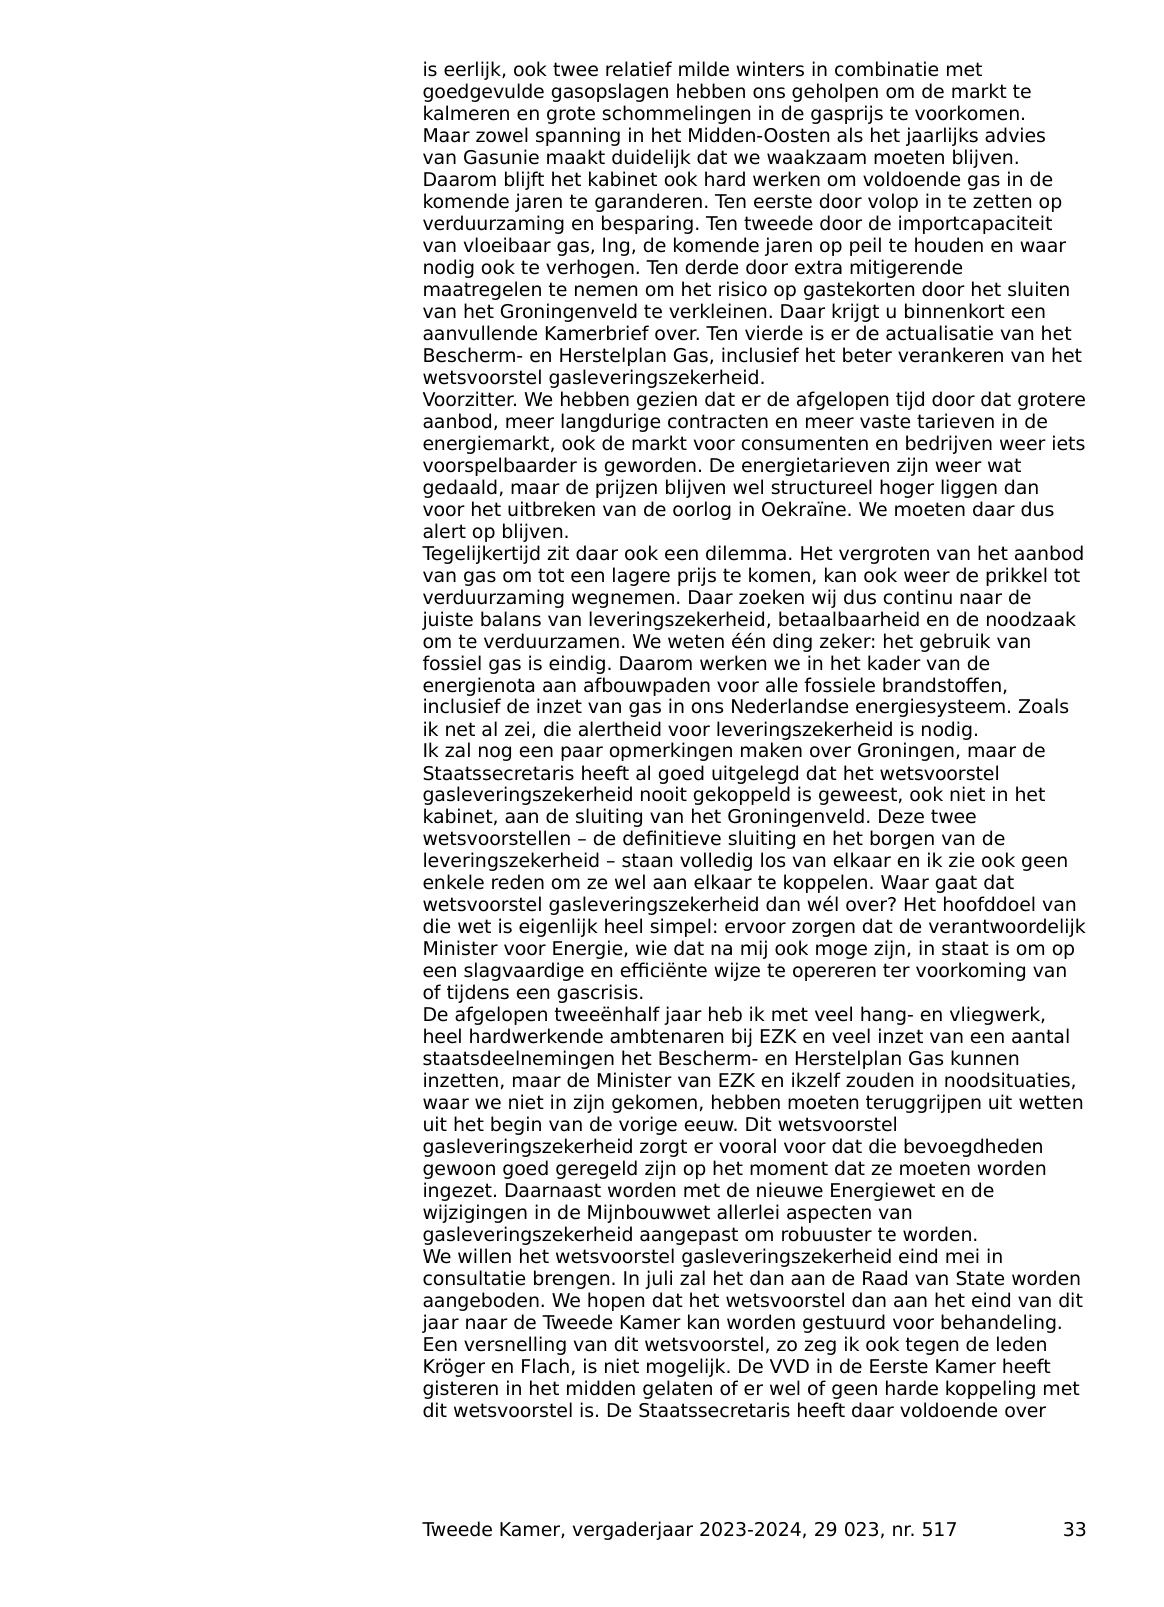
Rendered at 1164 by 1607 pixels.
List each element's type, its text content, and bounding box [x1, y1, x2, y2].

text Tegelijkertijd zit daar ook een dilemma. Het vergroten van het aanbod van gas om tot een lagere prijs te komen, kan ook weer de prikkel tot verduurzaming wegnemen. Daar zoeken wij dus continu naar de juiste balans van leveringszekerheid, betaalbaarheid en de noodzaak om te verduurzamen. We weten één ding zeker: het gebruik van fossiel gas is eindig. Daarom werken we in het kader van de energienota aan afbouwpaden voor alle fossiele brandstoffen, inclusief de inzet van gas in ons Nederlandse energiesysteem. Zoals ik net al zei, die alertheid voor leveringszekerheid is nodig. [422, 543, 1087, 740]
text is eerlijk, ook twee relatief milde winters in combinatie met goedgevulde gasopslagen hebben ons geholpen om de markt te kalmeren en grote schommelingen in de gasprijs te voorkomen. [422, 59, 1087, 125]
text De afgelopen tweeënhalf jaar heb ik met veel hang- en vliegwerk, heel hardwerkende ambtenaren bij EZK en veel inzet van een aantal staatsdeelnemingen het Bescherm- en Herstelplan Gas kunnen inzetten, maar de Minister van EZK en ikzelf zouden in noodsituaties, waar we niet in zijn gekomen, hebben moeten teruggrijpen uit wetten uit het begin van de vorige eeuw. Dit wetsvoorstel gasleveringszekerheid zorgt er vooral voor dat die bevoegdheden gewoon goed geregeld zijn op het moment dat ze moeten worden ingezet. Daarnaast worden met de nieuwe Energiewet en de wijzigingen in de Mijnbouwwet allerlei aspecten van gasleveringszekerheid aangepast om robuuster te worden. [422, 1004, 1087, 1246]
text We willen het wetsvoorstel gasleveringszekerheid eind mei in consultatie brengen. In juli zal het dan aan de Raad van State worden aangeboden. We hopen dat het wetsvoorstel dan aan het eind van dit jaar naar de Tweede Kamer kan worden gestuurd voor behandeling. Een versnelling van dit wetsvoorstel, zo zeg ik ook tegen de leden Kröger en Flach, is niet mogelijk. De VVD in de Eerste Kamer heeft gisteren in het midden gelaten of er wel of geen harde koppeling met dit wetsvoorstel is. De Staatssecretaris heeft daar voldoende over [422, 1246, 1087, 1422]
text Voorzitter. We hebben gezien dat er de afgelopen tijd door dat grotere aanbod, meer langdurige contracten en meer vaste tarieven in de energiemarkt, ook de markt voor consumenten en bedrijven weer iets voorspelbaarder is geworden. De energietarieven zijn weer wat gedaald, maar de prijzen blijven wel structureel hoger liggen dan voor het uitbreken van de oorlog in Oekraïne. We moeten daar dus alert op blijven. [422, 389, 1087, 543]
text Ik zal nog een paar opmerkingen maken over Groningen, maar de Staatssecretaris heeft al goed uitgelegd dat het wetsvoorstel gasleveringszekerheid nooit gekoppeld is geweest, ook niet in het kabinet, aan de sluiting van het Groningenveld. Deze twee wetsvoorstellen – de definitieve sluiting en het borgen van de leveringszekerheid – staan volledig los van elkaar en ik zie ook geen enkele reden om ze wel aan elkaar te koppelen. Waar gaat dat wetsvoorstel gasleveringszekerheid dan wél over? Het hoofddoel van die wet is eigenlijk heel simpel: ervoor zorgen dat de verantwoordelijk Minister voor Energie, wie dat na mij ook moge zijn, in staat is om op een slagvaardige en efficiënte wijze te opereren ter voorkoming van of tijdens een gascrisis. [422, 740, 1087, 1004]
text Maar zowel spanning in het Midden-Oosten als het jaarlijks advies van Gasunie maakt duidelijk dat we waakzaam moeten blijven. Daarom blijft het kabinet ook hard werken om voldoende gas in de komende jaren te garanderen. Ten eerste door volop in te zetten op verduurzaming en besparing. Ten tweede door de importcapaciteit van vloeibaar gas, lng, de komende jaren op peil te houden en waar nodig ook te verhogen. Ten derde door extra mitigerende maatregelen te nemen om het risico op gastekorten door het sluiten van het Groningenveld te verkleinen. Daar krijgt u binnenkort een aanvullende Kamerbrief over. Ten vierde is er de actualisatie van het Bescherm- en Herstelplan Gas, inclusief het beter verankeren van het wetsvoorstel gasleveringszekerheid. [422, 125, 1087, 389]
